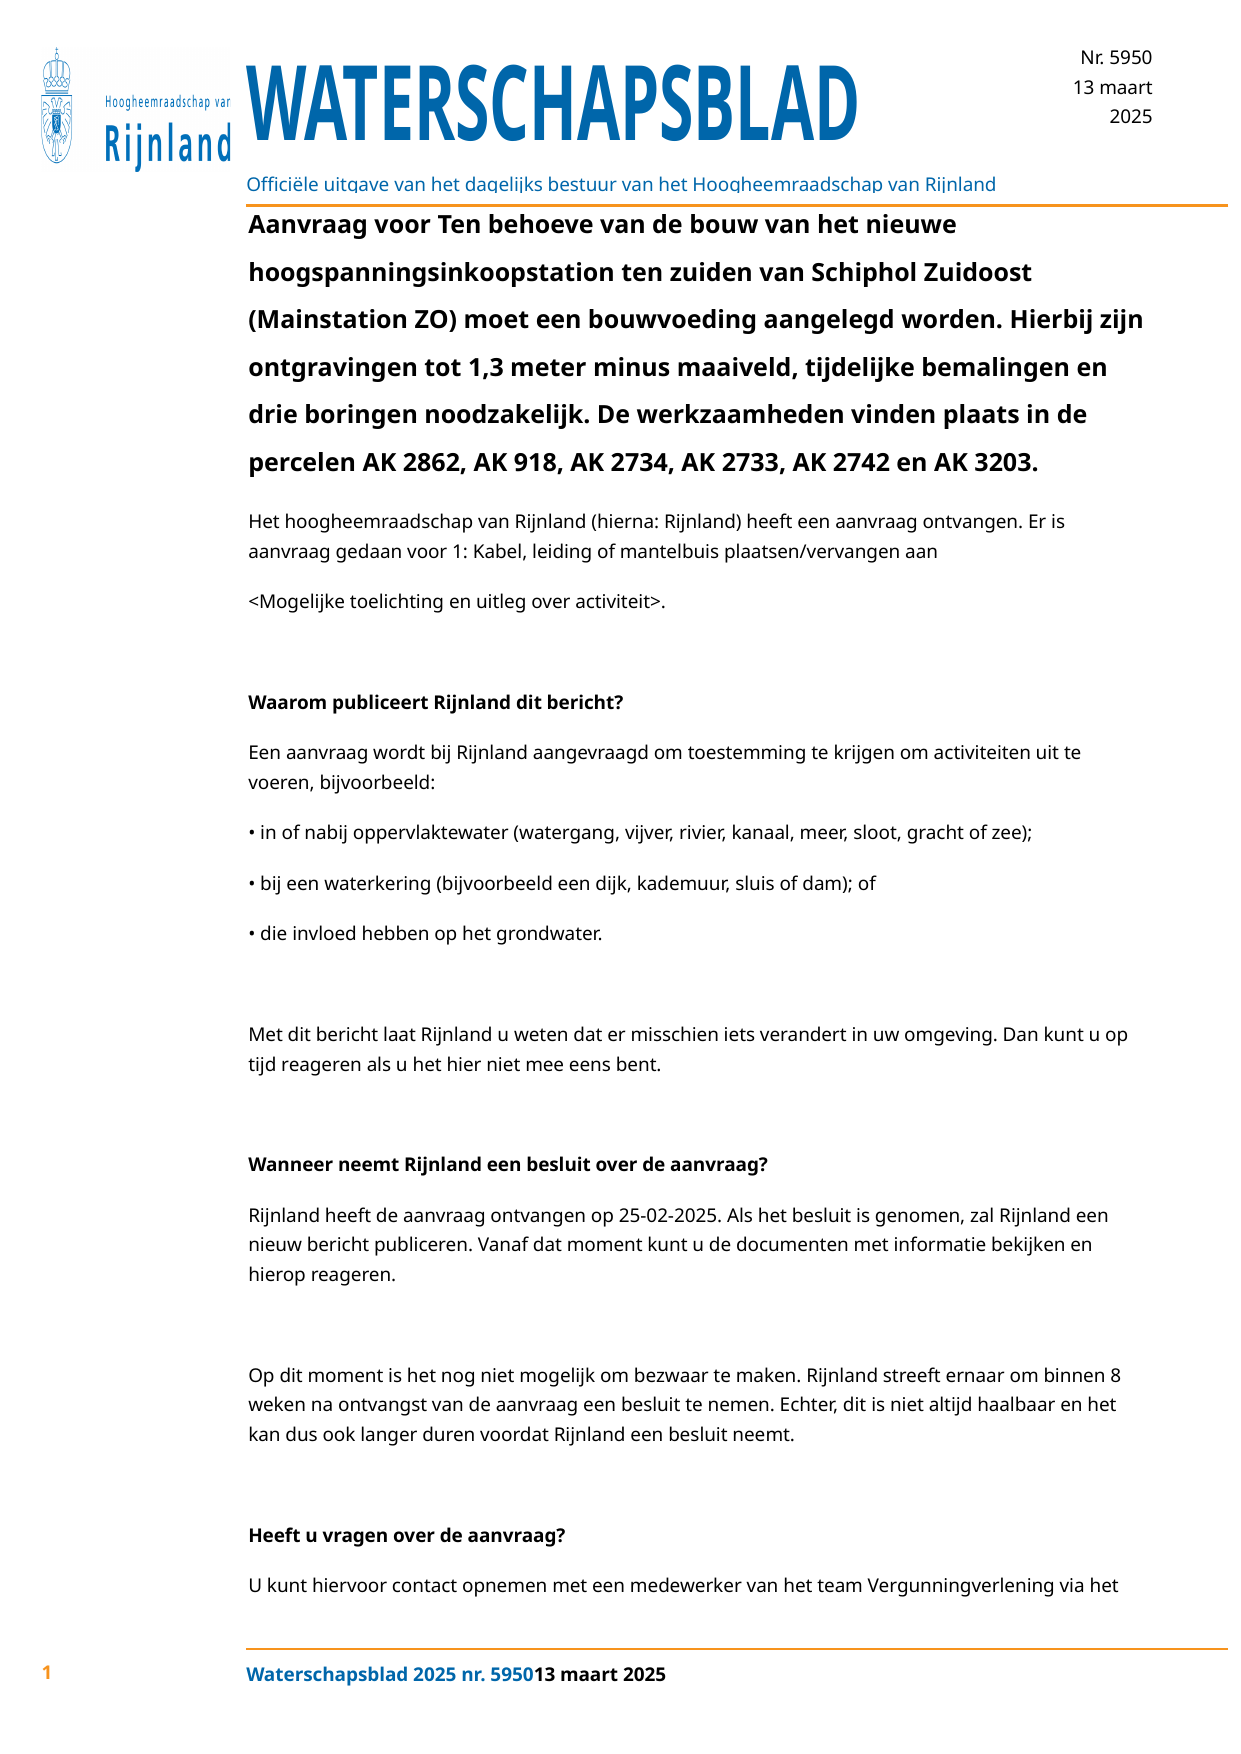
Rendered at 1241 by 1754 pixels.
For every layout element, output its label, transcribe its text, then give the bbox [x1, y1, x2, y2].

text • in of nabij oppervlaktewater (watergang, vijver, rivier, kanaal, meer, sloot, gracht of zee); [248, 819, 1152, 845]
picture [41, 47, 231, 172]
text • bij een waterkering (bijvoorbeeld een dijk, kademuur, sluis of dam); of [248, 870, 1152, 896]
text Met dit bericht laat Rijnland u weten dat er misschien iets verandert in uw omgeving. Dan kunt u op tijd reageren als u het hier niet mee eens bent. [248, 1021, 1152, 1077]
text Waarom publiceert Rijnland dit bericht? [248, 689, 1152, 715]
text U kunt hiervoor contact opnemen met een medewerker van het team Vergunningverlening via het [248, 1572, 1152, 1598]
text Aanvraag voor Ten behoeve van de bouw van het nieuwe hoogspanningsinkoopstation ten zuiden van Schiphol Zuidoost (Mainstation ZO) moet een bouwvoeding aangelegd worden. Hierbij zijn ontgravingen tot 1,3 meter minus maaiveld, tijdelijke bemalingen en drie boringen noodzakelijk. De werkzaamheden vinden plaats in de percelen AK 2862, AK 918, AK 2734, AK 2733, AK 2742 en AK 3203. [248, 207, 1152, 479]
text Het hoogheemraadschap van Rijnland (hierna: Rijnland) heeft een aanvraag ontvangen. Er is aanvraag gedaan voor 1: Kabel, leiding of mantelbuis plaatsen/vervangen aan [248, 508, 1152, 564]
text • die invloed hebben op het grondwater. [248, 920, 1152, 946]
text Een aanvraag wordt bij Rijnland aangevraagd om toestemming te krijgen om activiteiten uit te voeren, bijvoorbeeld: [248, 739, 1152, 795]
text Wanneer neemt Rijnland een besluit over de aanvraag? [248, 1152, 1152, 1177]
text Rijnland heeft de aanvraag ontvangen op 25-02-2025. Als het besluit is genomen, zal Rijnland een nieuw bericht publiceren. Vanaf dat moment kunt u de documenten met informatie bekijken en hierop reageren. [248, 1202, 1152, 1287]
text <Mogelijke toelichting en uitleg over activiteit>. [248, 588, 1152, 614]
text Op dit moment is het nog niet mogelijk om bezwaar te maken. Rijnland streeft ernaar om binnen 8 weken na ontvangst van de aanvraag een besluit te nemen. Echter, dit is niet altijd haalbaar en het kan dus ook langer duren voordat Rijnland een besluit neemt. [248, 1362, 1152, 1447]
text Heeft u vragen over de aanvraag? [248, 1522, 1152, 1548]
